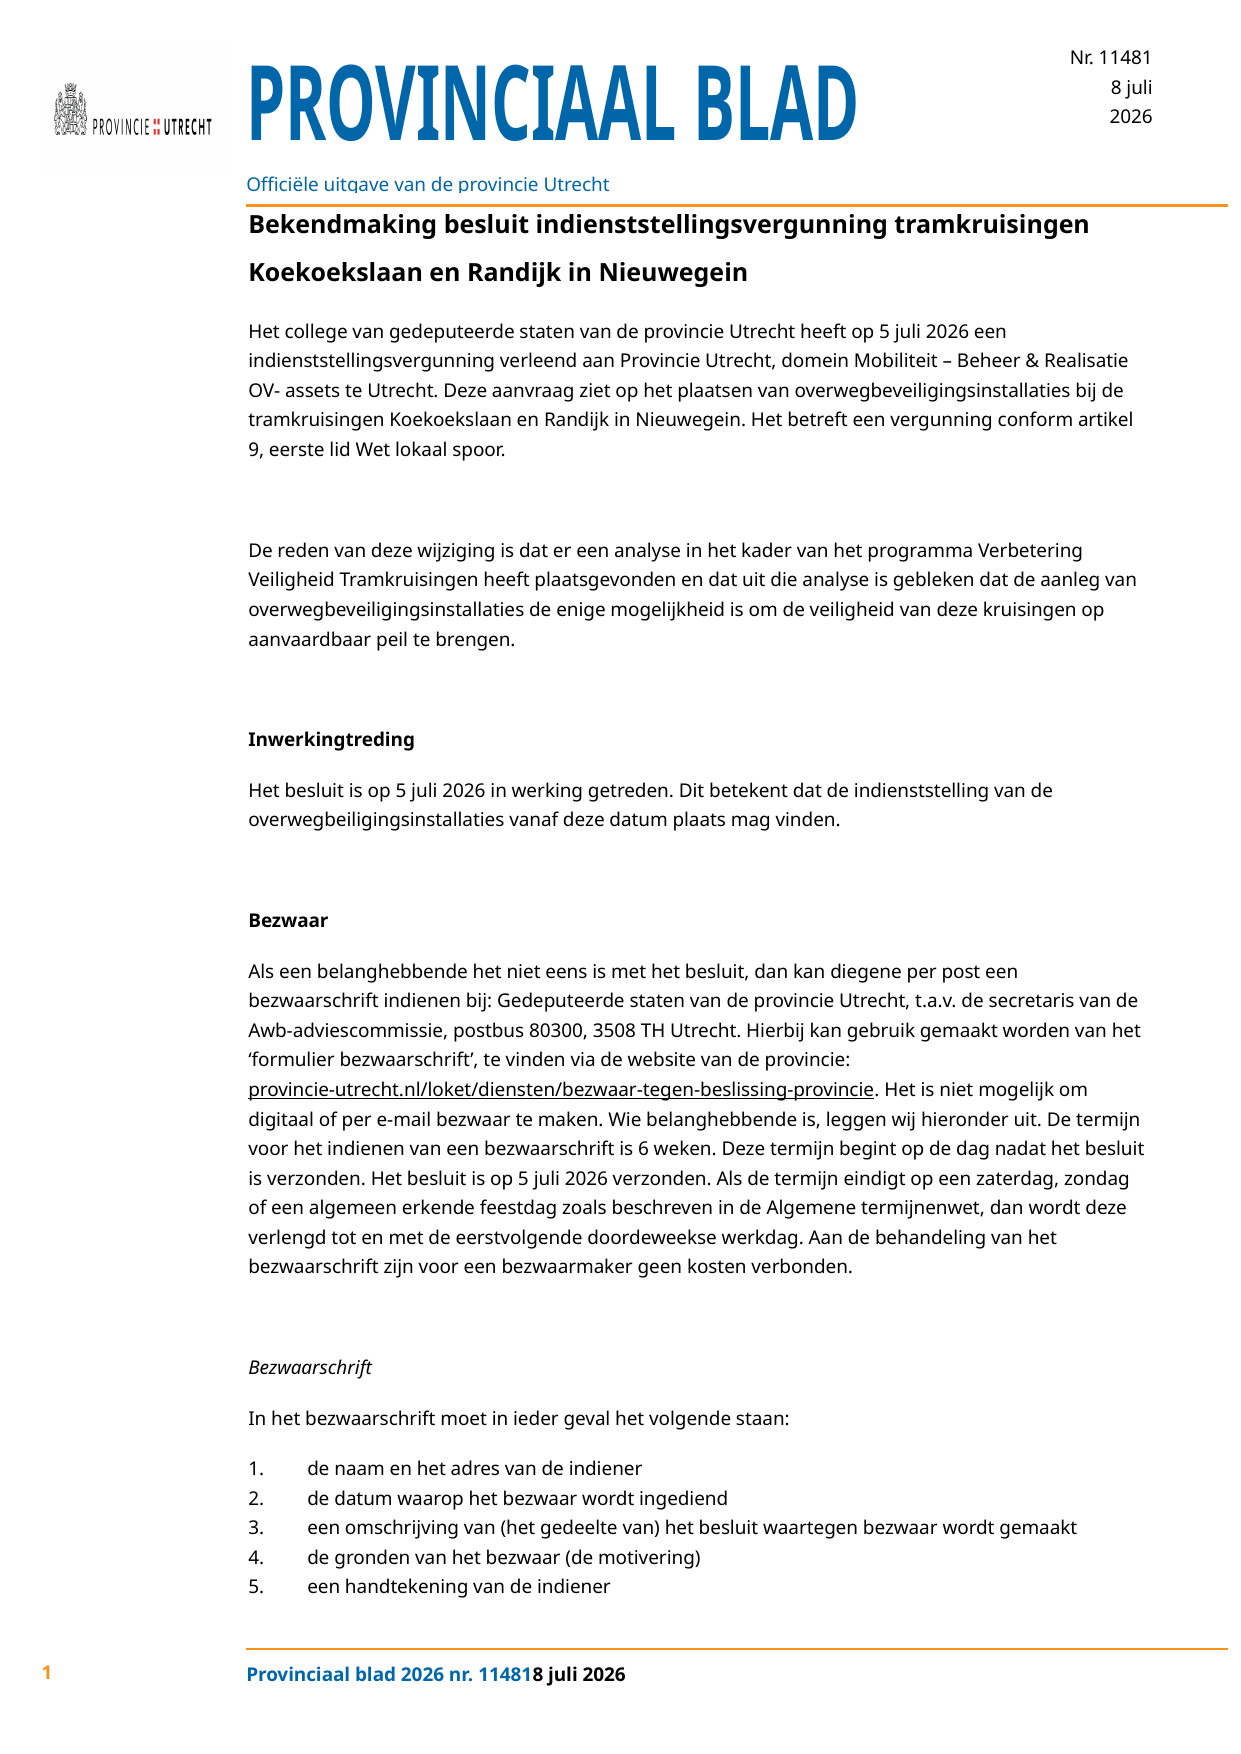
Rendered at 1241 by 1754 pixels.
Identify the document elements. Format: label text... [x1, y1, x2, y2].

text Het besluit is op 5 juli 2026 in werking getreden. Dit betekent dat de indienststelling van de overwegbeiligingsinstallaties vanaf deze datum plaats mag vinden. [248, 777, 1152, 832]
list een handtekening van de indiener [248, 1574, 1152, 1599]
text In het bezwaarschrift moet in ieder geval het volgende staan: [248, 1405, 1152, 1431]
list een omschrijving van (het gedeelte van) het besluit waartegen bezwaar wordt gemaakt [248, 1514, 1152, 1540]
text Als een belanghebbende het niet eens is met het besluit, dan kan diegene per post een bezwaarschrift indienen bij: Gedeputeerde staten van de provincie Utrecht, t.a.v. de secretaris van de Awb-adviescommissie, postbus 80300, 3508 TH Utrecht. Hierbij kan gebruik gemaakt worden van het ‘formulier bezwaarschrift’, te vinden via de website van de provincie: provincie-utrecht.nl/loket/diensten/bezwaar-tegen-beslissing-provincie. Het is niet mogelijk om digitaal of per e-mail bezwaar te maken. Wie belanghebbende is, leggen wij hieronder uit. De termijn voor het indienen van een bezwaarschrift is 6 weken. Deze termijn begint op de dag nadat het besluit is verzonden. Het besluit is op 5 juli 2026 verzonden. Als de termijn eindigt op een zaterdag, zondag of een algemeen erkende feestdag zoals beschreven in de Algemene termijnenwet, dan wordt deze verlengd tot en met de eerstvolgende doordeweekse werkdag. Aan de behandeling van het bezwaarschrift zijn voor een bezwaarmaker geen kosten verbonden. [248, 958, 1152, 1279]
picture [41, 47, 231, 172]
text Bekendmaking besluit indienststellingsvergunning tramkruisingen Koekoekslaan en Randijk in Nieuwegein [248, 207, 1152, 288]
list de naam en het adres van de indiener [248, 1455, 1152, 1481]
text Het college van gedeputeerde staten van de provincie Utrecht heeft op 5 juli 2026 een indienststellingsvergunning verleend aan Provincie Utrecht, domein Mobiliteit – Beheer & Realisatie OV- assets te Utrecht. Deze aanvraag ziet op het plaatsen van overwegbeveiligingsinstallaties bij de tramkruisingen Koekoekslaan en Randijk in Nieuwegein. Het betreft een vergunning conform artikel 9, eerste lid Wet lokaal spoor. [248, 318, 1152, 462]
text Bezwaar [248, 907, 1152, 933]
text De reden van deze wijziging is dat er een analyse in het kader van het programma Verbetering Veiligheid Tramkruisingen heeft plaatsgevonden en dat uit die analyse is gebleken dat de aanleg van overwegbeveiligingsinstallaties de enige mogelijkheid is om de veiligheid van deze kruisingen op aanvaardbaar peil te brengen. [248, 537, 1152, 652]
text Bezwaarschrift [248, 1354, 1152, 1380]
text Inwerkingtreding [248, 727, 1152, 752]
list de gronden van het bezwaar (de motivering) [248, 1544, 1152, 1570]
list de datum waarop het bezwaar wordt ingediend [248, 1485, 1152, 1511]
